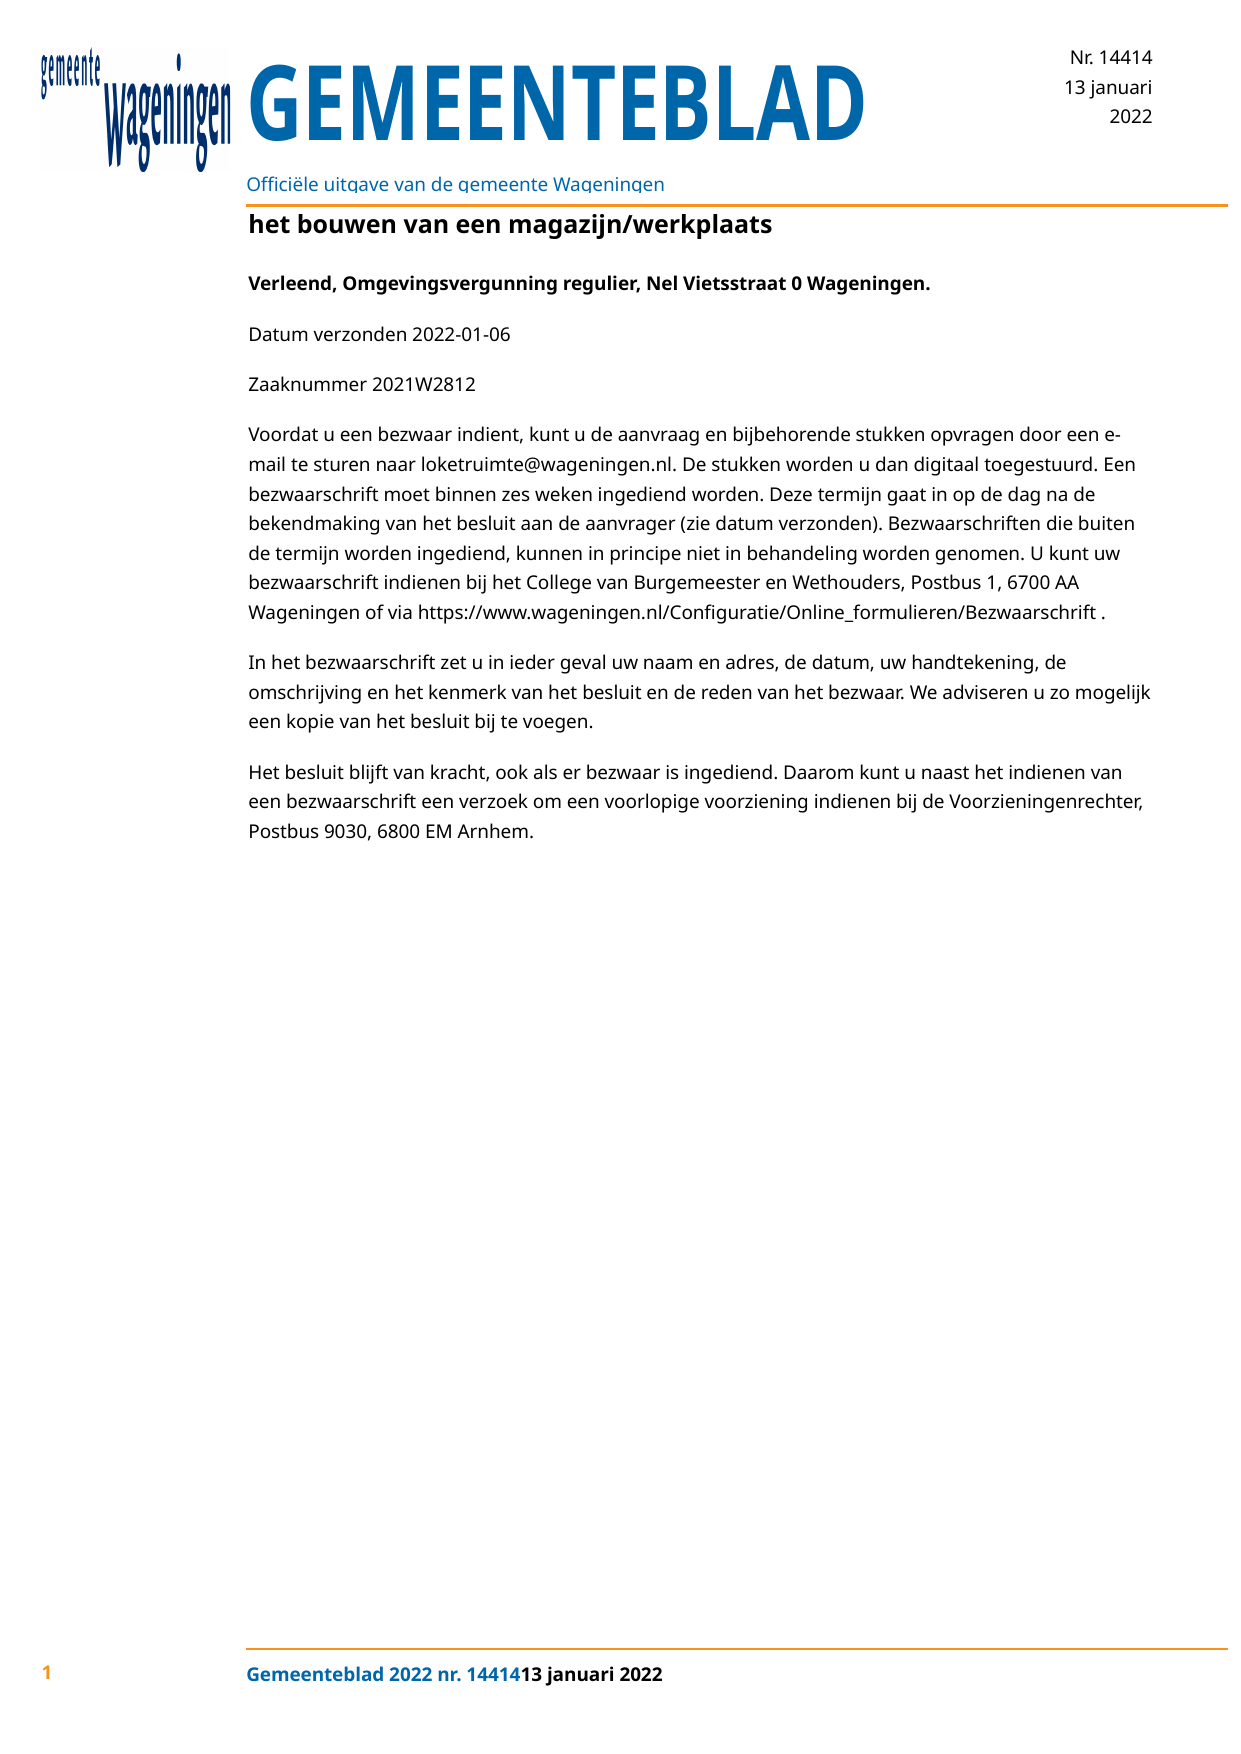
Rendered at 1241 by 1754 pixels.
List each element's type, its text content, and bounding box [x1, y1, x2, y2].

text Voordat u een bezwaar indient, kunt u de aanvraag en bijbehorende stukken opvragen door een e-mail te sturen naar loketruimte@wageningen.nl. De stukken worden u dan digitaal toegestuurd. Een bezwaarschrift moet binnen zes weken ingediend worden. Deze termijn gaat in op de dag na de bekendmaking van het besluit aan de aanvrager (zie datum verzonden). Bezwaarschriften die buiten de termijn worden ingediend, kunnen in principe niet in behandeling worden genomen. U kunt uw bezwaarschrift indienen bij het College van Burgemeester en Wethouders, Postbus 1, 6700 AA Wageningen of via https://www.wageningen.nl/Configuratie/Online_formulieren/Bezwaarschrift . [248, 422, 1152, 625]
text Het besluit blijft van kracht, ook als er bezwaar is ingediend. Daarom kunt u naast het indienen van een bezwaarschrift een verzoek om een voorlopige voorziening indienen bij de Voorzieningenrechter, Postbus 9030, 6800 EM Arnhem. [248, 759, 1152, 844]
text In het bezwaarschrift zet u in ieder geval uw naam en adres, de datum, uw handtekening, de omschrijving en het kenmerk van het besluit en de reden van het bezwaar. We adviseren u zo mogelijk een kopie van het besluit bij te voegen. [248, 649, 1152, 734]
text Datum verzonden 2022-01-06 [248, 321, 1152, 346]
text Verleend, Omgevingsvergunning regulier, Nel Vietsstraat 0 Wageningen. [248, 270, 1152, 296]
picture [41, 47, 231, 172]
text Zaaknummer 2021W2812 [248, 371, 1152, 397]
text het bouwen van een magazijn/werkplaats [248, 207, 1152, 241]
